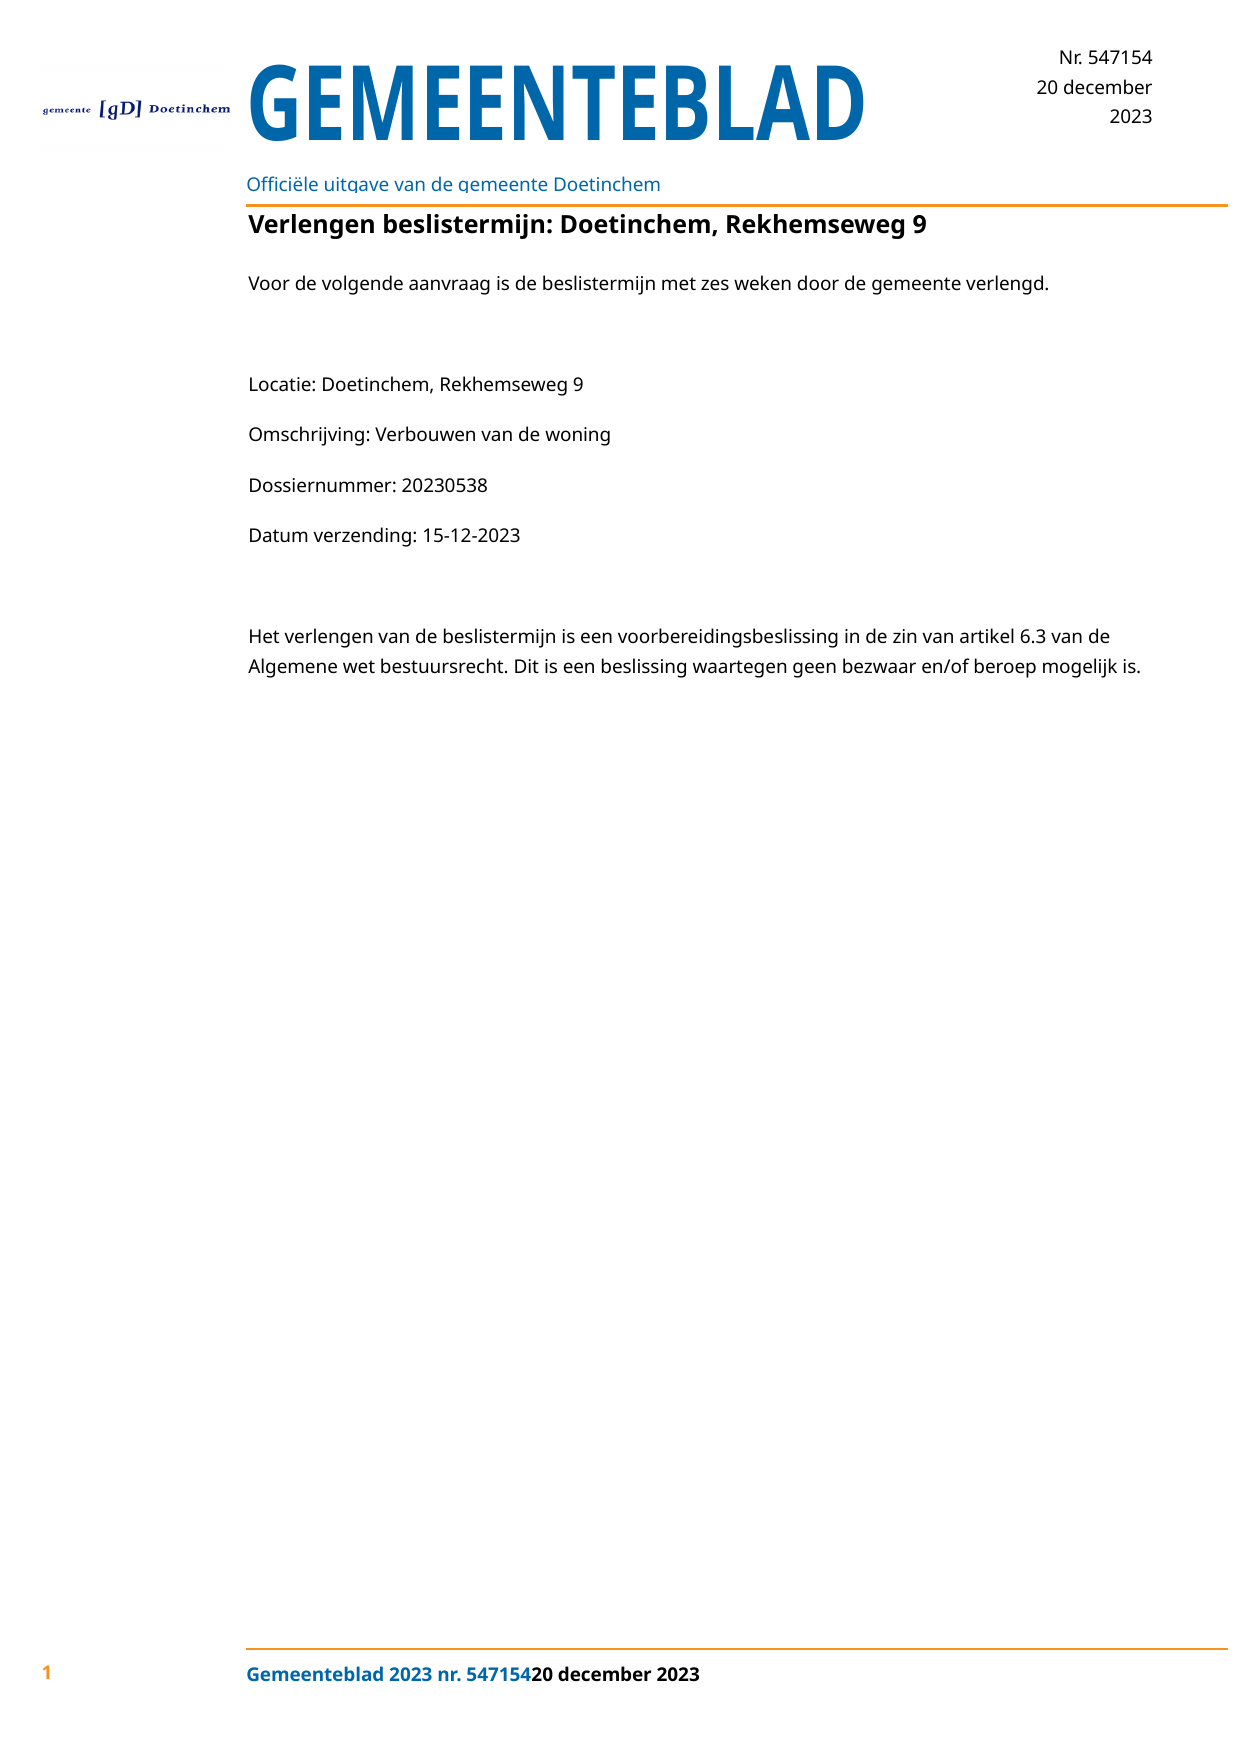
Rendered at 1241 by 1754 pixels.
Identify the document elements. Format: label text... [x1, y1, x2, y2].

text Omschrijving: Verbouwen van de woning [248, 422, 1152, 447]
text Locatie: Doetinchem, Rekhemseweg 9 [248, 371, 1152, 397]
text Voor de volgende aanvraag is de beslistermijn met zes weken door de gemeente verlengd. [248, 270, 1152, 296]
text Het verlengen van de beslistermijn is een voorbereidingsbeslissing in de zin van artikel 6.3 van de Algemene wet bestuursrecht. Dit is een beslissing waartegen geen bezwaar en/of beroep mogelijk is. [248, 623, 1152, 678]
text Verlengen beslistermijn: Doetinchem, Rekhemseweg 9 [248, 207, 1152, 241]
text Dossiernummer: 20230538 [248, 472, 1152, 498]
text Datum verzending: 15-12-2023 [248, 522, 1152, 548]
picture [41, 47, 231, 172]
